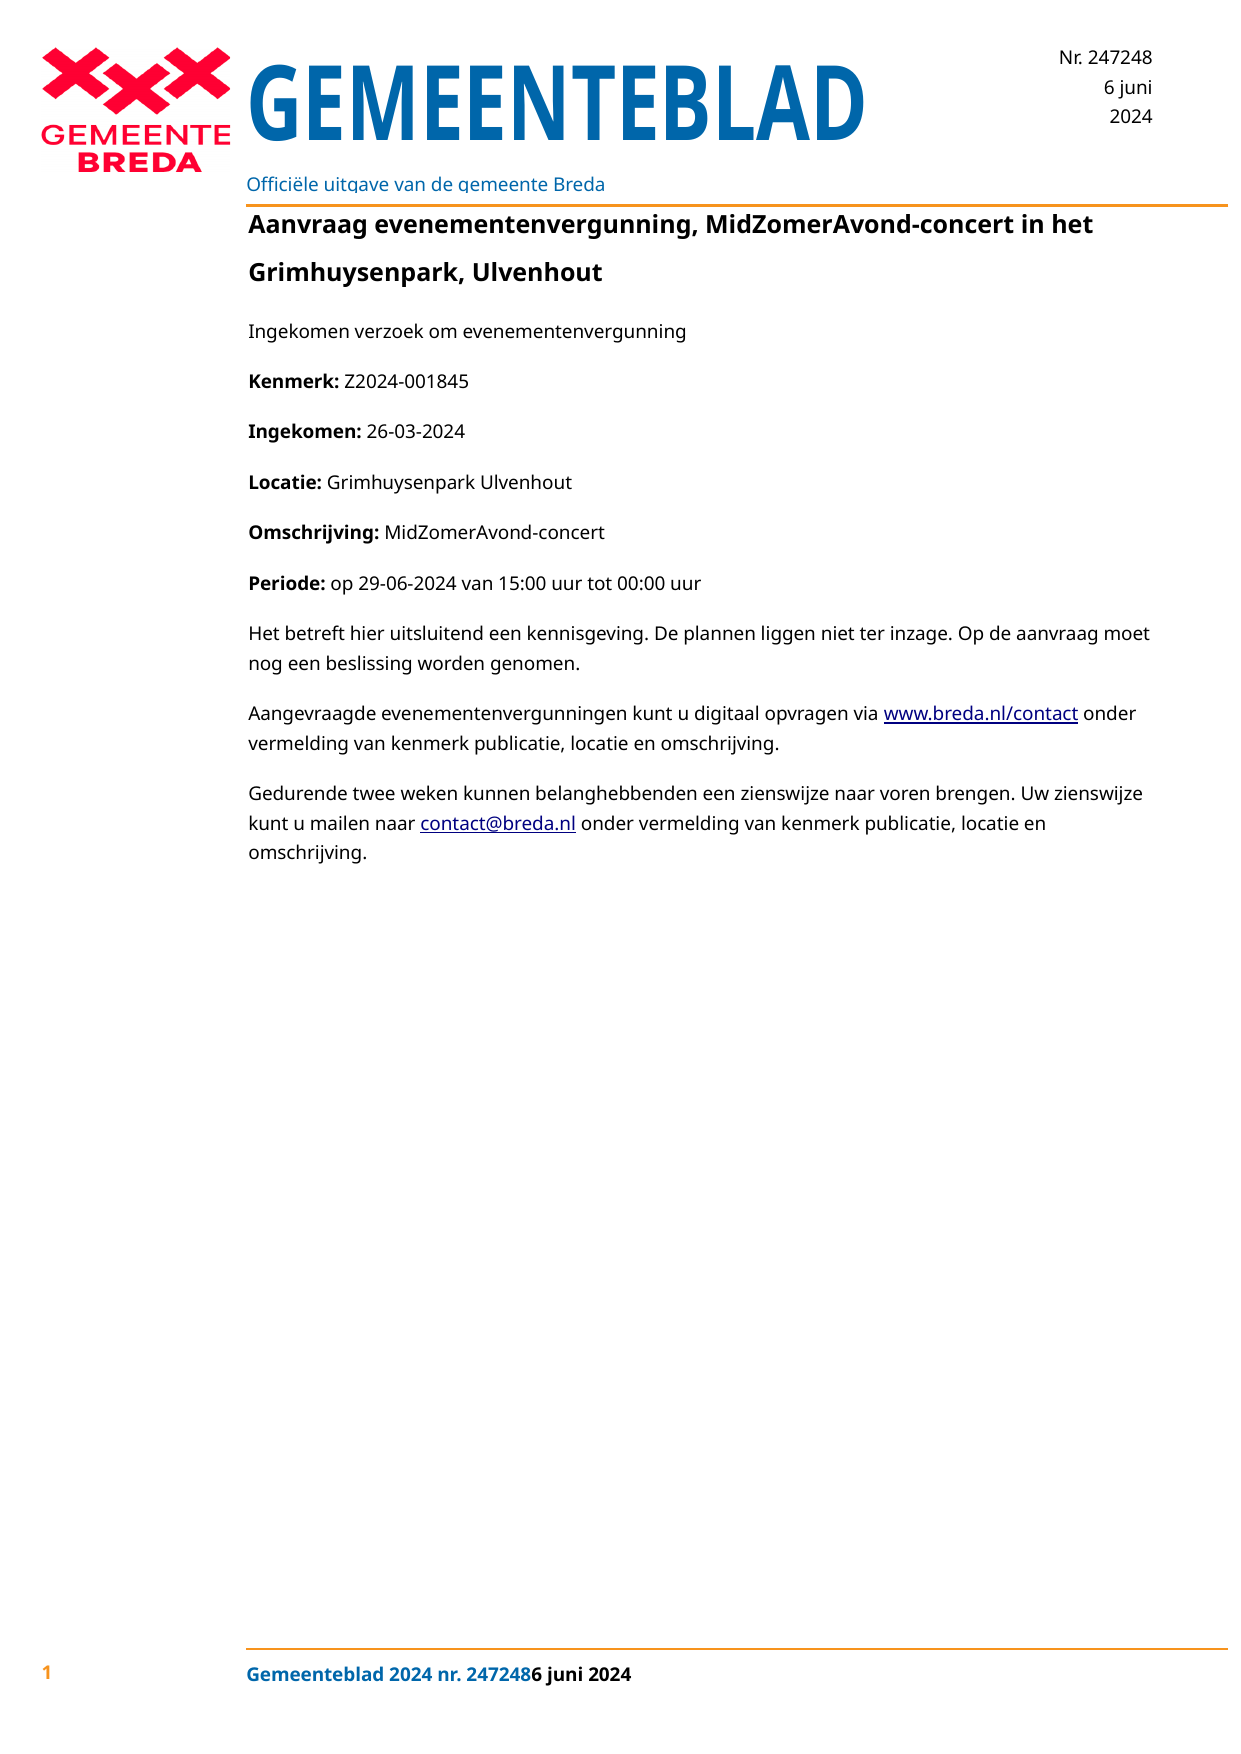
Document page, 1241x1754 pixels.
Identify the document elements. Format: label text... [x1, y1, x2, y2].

picture [41, 47, 231, 172]
text Aangevraagde evenementenvergunningen kunt u digitaal opvragen via www.breda.nl/contact onder vermelding van kenmerk publicatie, locatie en omschrijving. [248, 700, 1152, 756]
text Omschrijving: MidZomerAvond-concert [248, 519, 1152, 545]
text Ingekomen verzoek om evenementenvergunning [248, 318, 1152, 344]
text Locatie: Grimhuysenpark Ulvenhout [248, 469, 1152, 495]
text Het betreft hier uitsluitend een kennisgeving. De plannen liggen niet ter inzage. Op de aanvraag moet nog een beslissing worden genomen. [248, 620, 1152, 676]
text Gedurende twee weken kunnen belanghebbenden een zienswijze naar voren brengen. Uw zienswijze kunt u mailen naar contact@breda.nl onder vermelding van kenmerk publicatie, locatie en omschrijving. [248, 780, 1152, 865]
text Kenmerk: Z2024-001845 [248, 368, 1152, 394]
text Periode: op 29-06-2024 van 15:00 uur tot 00:00 uur [248, 570, 1152, 596]
text Ingekomen: 26-03-2024 [248, 419, 1152, 444]
text Aanvraag evenementenvergunning, MidZomerAvond-concert in het Grimhuysenpark, Ulvenhout [248, 207, 1152, 288]
